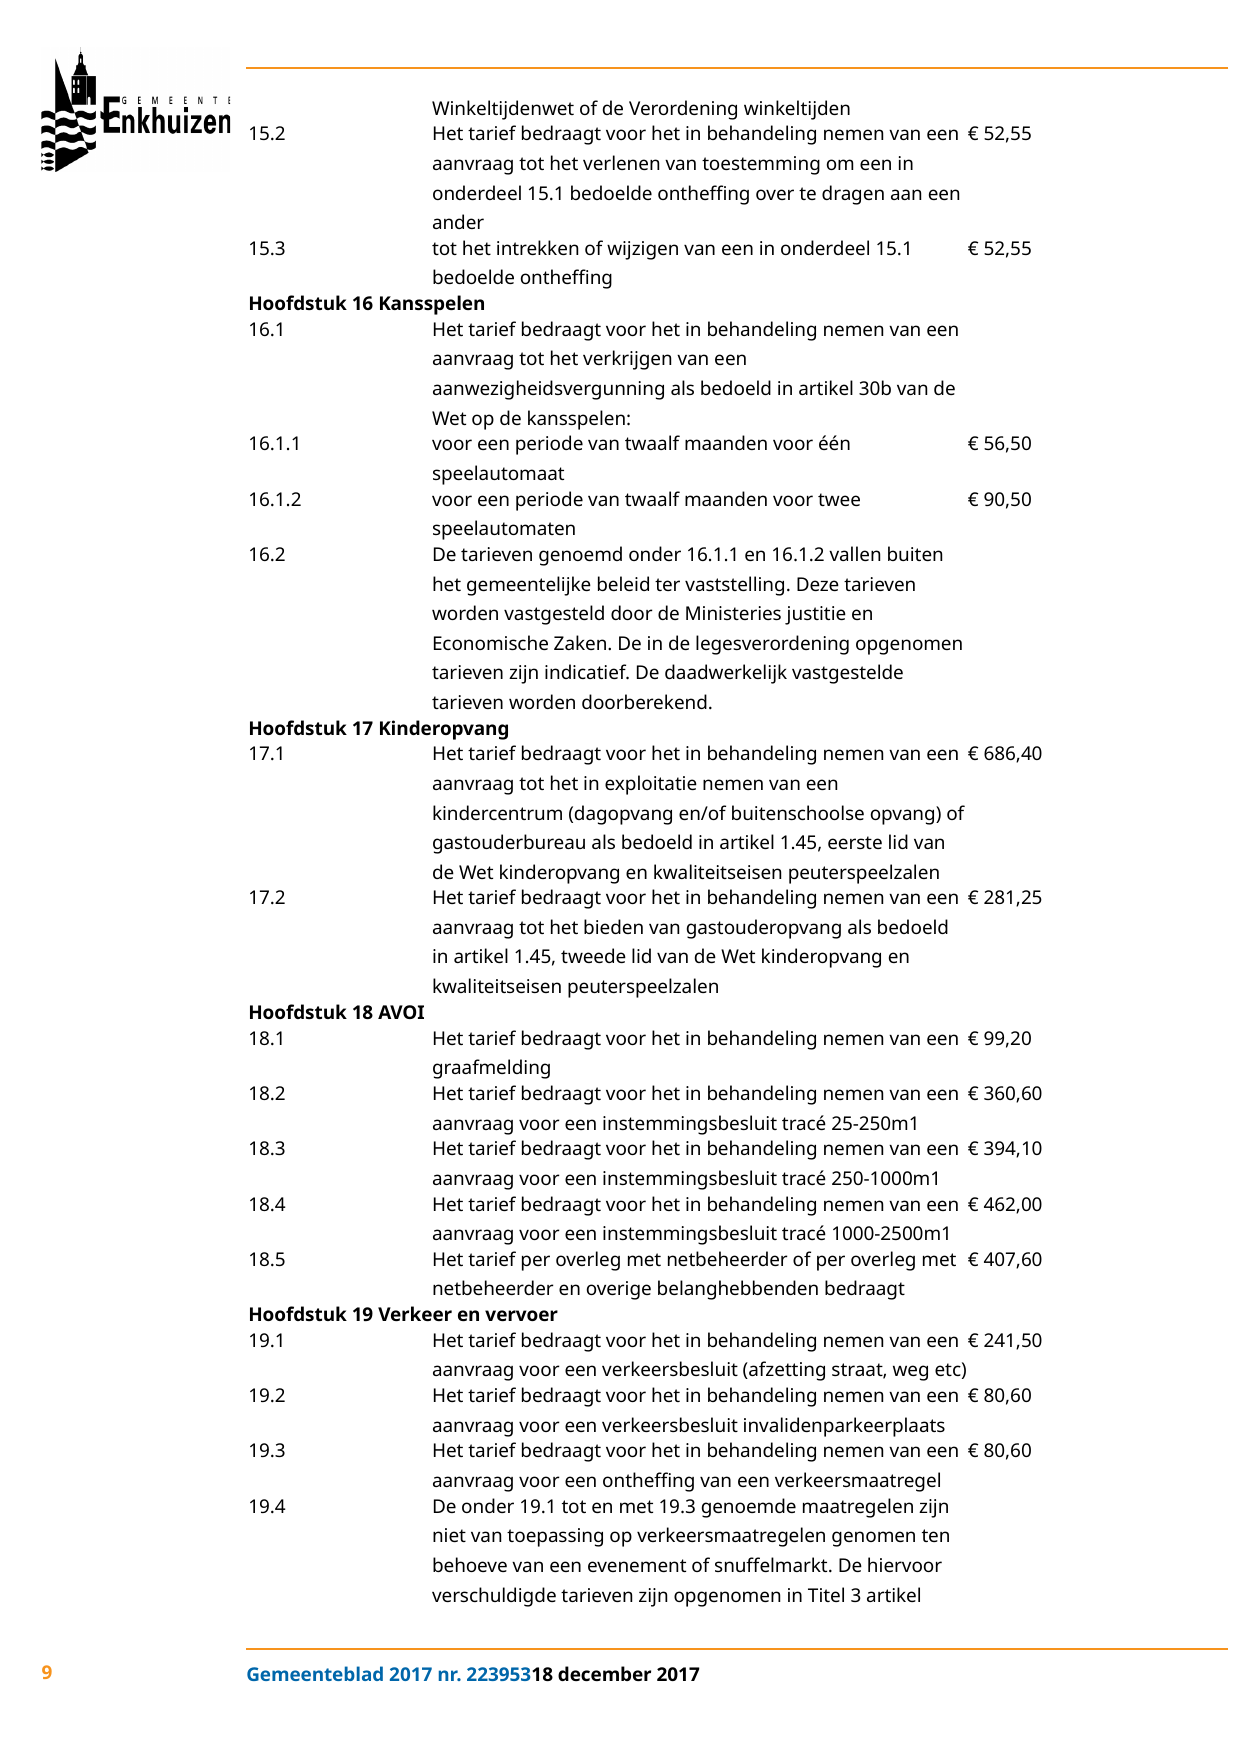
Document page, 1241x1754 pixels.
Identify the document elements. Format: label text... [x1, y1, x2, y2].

table_cell Hoofdstuk 16 Kansspelen [248, 290, 1152, 316]
table_cell Het tarief bedraagt voor het in behandeling nemen van een graafmelding [432, 1025, 968, 1080]
table_cell Het tarief bedraagt voor het in behandeling nemen van een aanvraag tot het verkrijgen van een aanwezigheidsvergunning als bedoeld in artikel 30b van de Wet op de kansspelen: [432, 316, 968, 431]
table_cell € 394,10 [968, 1135, 1152, 1191]
table_cell € 80,60 [968, 1383, 1152, 1438]
table_cell 15.2 [248, 121, 432, 235]
table_cell Winkeltijdenwet of de Verordening winkeltijden [432, 95, 968, 121]
table_cell [968, 316, 1152, 431]
table_cell Het tarief bedraagt voor het in behandeling nemen van een aanvraag voor een ontheffing van een verkeersmaatregel [432, 1438, 968, 1493]
table_cell € 360,60 [968, 1080, 1152, 1135]
table_cell Hoofdstuk 18 AVOI [248, 999, 1152, 1025]
table_cell tot het intrekken of wijzigen van een in onderdeel 15.1 bedoelde ontheffing [432, 235, 968, 290]
table_cell 19.1 [248, 1327, 432, 1382]
table_cell De onder 19.1 tot en met 19.3 genoemde maatregelen zijn niet van toepassing op verkeersmaatregelen genomen ten behoeve van een evenement of snuffelmarkt. De hiervoor verschuldigde tarieven zijn opgenomen in Titel 3 artikel [432, 1493, 968, 1607]
table_cell Het tarief bedraagt voor het in behandeling nemen van een aanvraag voor een verkeersbesluit (afzetting straat, weg etc) [432, 1327, 968, 1382]
table_cell € 99,20 [968, 1025, 1152, 1080]
table_cell [968, 541, 1152, 715]
table_cell Het tarief bedraagt voor het in behandeling nemen van een aanvraag voor een instemmingsbesluit tracé 250-1000m1 [432, 1135, 968, 1191]
table_cell € 407,60 [968, 1246, 1152, 1301]
table_cell voor een periode van twaalf maanden voor twee speelautomaten [432, 486, 968, 541]
table_cell € 90,50 [968, 486, 1152, 541]
table_cell 18.2 [248, 1080, 432, 1135]
table_cell [968, 1493, 1152, 1607]
table_cell € 80,60 [968, 1438, 1152, 1493]
table_cell Het tarief bedraagt voor het in behandeling nemen van een aanvraag tot het bieden van gastouderopvang als bedoeld in artikel 1.45, tweede lid van de Wet kinderopvang en kwaliteitseisen peuterspeelzalen [432, 885, 968, 999]
table_cell De tarieven genoemd onder 16.1.1 en 16.1.2 vallen buiten het gemeentelijke beleid ter vaststelling. Deze tarieven worden vastgesteld door de Ministeries justitie en Economische Zaken. De in de legesverordening opgenomen tarieven zijn indicatief. De daadwerkelijk vastgestelde tarieven worden doorberekend. [432, 541, 968, 715]
table_cell € 52,55 [968, 121, 1152, 235]
table_cell Hoofdstuk 17 Kinderopvang [248, 715, 1152, 741]
table_cell 18.4 [248, 1191, 432, 1246]
table_cell € 241,50 [968, 1327, 1152, 1382]
table_cell Het tarief bedraagt voor het in behandeling nemen van een aanvraag tot het in exploitatie nemen van een kindercentrum (dagopvang en/of buitenschoolse opvang) of gastouderbureau als bedoeld in artikel 1.45, eerste lid van de Wet kinderopvang en kwaliteitseisen peuterspeelzalen [432, 741, 968, 884]
table_cell 19.4 [248, 1493, 432, 1607]
table_cell Het tarief per overleg met netbeheerder of per overleg met netbeheerder en overige belanghebbenden bedraagt [432, 1246, 968, 1301]
table_cell Het tarief bedraagt voor het in behandeling nemen van een aanvraag tot het verlenen van toestemming om een in onderdeel 15.1 bedoelde ontheffing over te dragen aan een ander [432, 121, 968, 235]
table_cell Hoofdstuk 19 Verkeer en vervoer [248, 1301, 1152, 1327]
table_cell 19.2 [248, 1383, 432, 1438]
table_cell 19.3 [248, 1438, 432, 1493]
table_cell € 686,40 [968, 741, 1152, 884]
table_cell voor een periode van twaalf maanden voor één speelautomaat [432, 431, 968, 486]
table_cell 18.3 [248, 1135, 432, 1191]
table_cell 16.1.1 [248, 431, 432, 486]
table_cell 15.3 [248, 235, 432, 290]
table_cell Het tarief bedraagt voor het in behandeling nemen van een aanvraag voor een verkeersbesluit invalidenparkeerplaats [432, 1383, 968, 1438]
table_cell 16.1 [248, 316, 432, 431]
table_cell 17.1 [248, 741, 432, 884]
table_cell [968, 95, 1152, 121]
table_cell € 281,25 [968, 885, 1152, 999]
table_cell € 462,00 [968, 1191, 1152, 1246]
table_cell € 52,55 [968, 235, 1152, 290]
table_cell Het tarief bedraagt voor het in behandeling nemen van een aanvraag voor een instemmingsbesluit tracé 25-250m1 [432, 1080, 968, 1135]
picture [41, 47, 231, 172]
table_cell 17.2 [248, 885, 432, 999]
table_cell 16.2 [248, 541, 432, 715]
table_cell 18.1 [248, 1025, 432, 1080]
table_cell 16.1.2 [248, 486, 432, 541]
table_cell Het tarief bedraagt voor het in behandeling nemen van een aanvraag voor een instemmingsbesluit tracé 1000-2500m1 [432, 1191, 968, 1246]
table_cell [248, 95, 432, 121]
table_cell 18.5 [248, 1246, 432, 1301]
table_cell € 56,50 [968, 431, 1152, 486]
